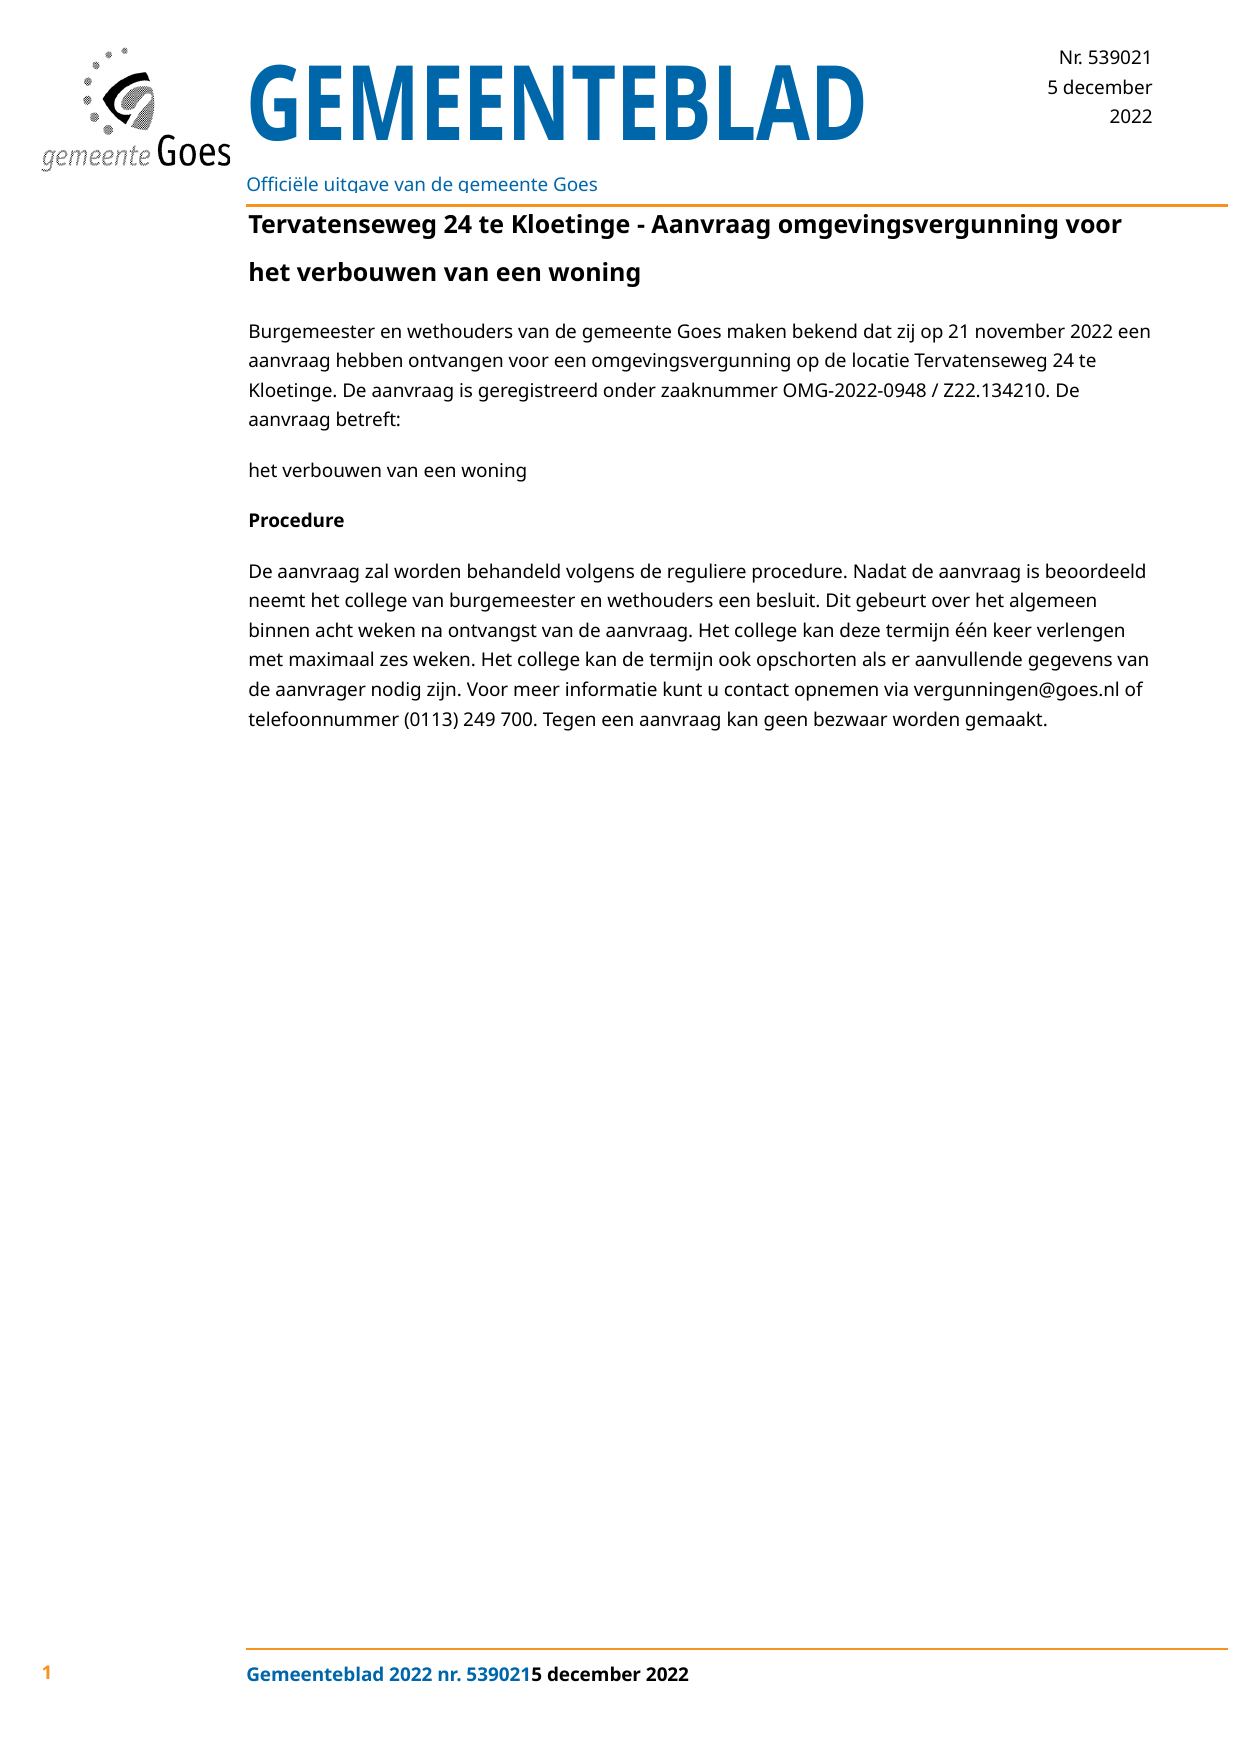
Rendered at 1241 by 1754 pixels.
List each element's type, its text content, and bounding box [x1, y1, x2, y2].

text Burgemeester en wethouders van de gemeente Goes maken bekend dat zij op 21 november 2022 een aanvraag hebben ontvangen voor een omgevingsvergunning op de locatie Tervatenseweg 24 te Kloetinge. De aanvraag is geregistreerd onder zaaknummer OMG-2022-0948 / Z22.134210. De aanvraag betreft: [248, 318, 1152, 432]
picture [41, 47, 231, 172]
text De aanvraag zal worden behandeld volgens de reguliere procedure. Nadat de aanvraag is beoordeeld neemt het college van burgemeester en wethouders een besluit. Dit gebeurt over het algemeen binnen acht weken na ontvangst van de aanvraag. Het college kan deze termijn één keer verlengen met maximaal zes weken. Het college kan de termijn ook opschorten als er aanvullende gegevens van de aanvrager nodig zijn. Voor meer informatie kunt u contact opnemen via vergunningen@goes.nl of telefoonnummer (0113) 249 700. Tegen een aanvraag kan geen bezwaar worden gemaakt. [248, 558, 1152, 732]
text Tervatenseweg 24 te Kloetinge - Aanvraag omgevingsvergunning voor het verbouwen van een woning [248, 207, 1152, 288]
text Procedure [248, 507, 1152, 533]
text het verbouwen van een woning [248, 457, 1152, 483]
